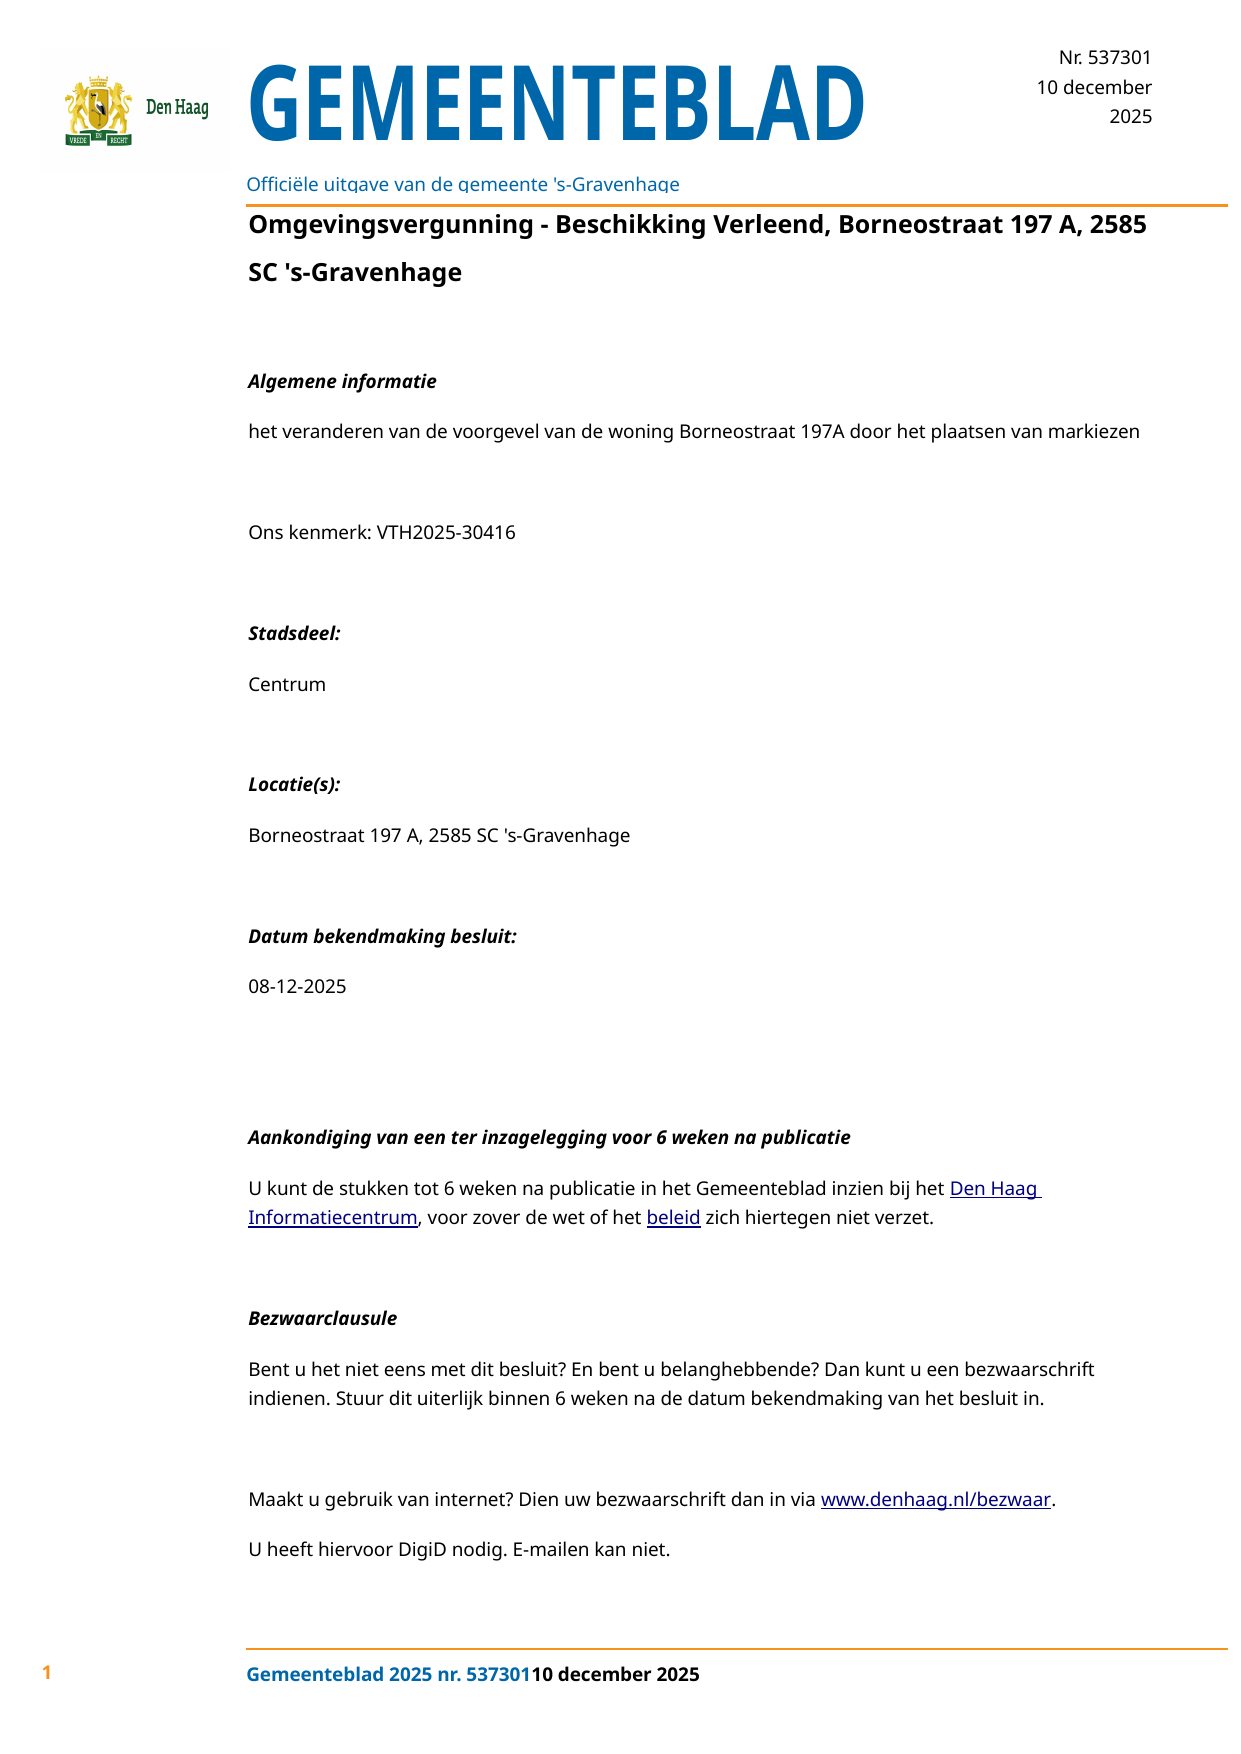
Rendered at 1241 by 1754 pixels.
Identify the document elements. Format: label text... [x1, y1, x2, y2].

text Maakt u gebruik van internet? Dien uw bezwaarschrift dan in via www.denhaag.nl/bezwaar. [248, 1486, 1152, 1512]
text Omgevingsvergunning - Beschikking Verleend, Borneostraat 197 A, 2585 SC 's-Gravenhage [248, 207, 1152, 288]
text Algemene informatie [248, 368, 1152, 394]
text 08-12-2025 [248, 973, 1152, 999]
text Bezwaarclausule [248, 1305, 1152, 1331]
text U kunt de stukken tot 6 weken na publicatie in het Gemeenteblad inzien bij het Den Haag Informatiecentrum, voor zover de wet of het beleid zich hiertegen niet verzet. [248, 1175, 1152, 1230]
text Borneostraat 197 A, 2585 SC 's-Gravenhage [248, 822, 1152, 848]
text Stadsdeel: [248, 620, 1152, 646]
text Locatie(s): [248, 772, 1152, 797]
text Ons kenmerk: VTH2025-30416 [248, 519, 1152, 545]
text Datum bekendmaking besluit: [248, 923, 1152, 949]
text Centrum [248, 671, 1152, 697]
text het veranderen van de voorgevel van de woning Borneostraat 197A door het plaatsen van markiezen [248, 419, 1152, 444]
text U heeft hiervoor DigiD nodig. E-mailen kan niet. [248, 1537, 1152, 1562]
picture [41, 47, 231, 172]
text Bent u het niet eens met dit besluit? En bent u belanghebbende? Dan kunt u een bezwaarschrift indienen. Stuur dit uiterlijk binnen 6 weken na de datum bekendmaking van het besluit in. [248, 1356, 1152, 1411]
text Aankondiging van een ter inzagelegging voor 6 weken na publicatie [248, 1124, 1152, 1150]
